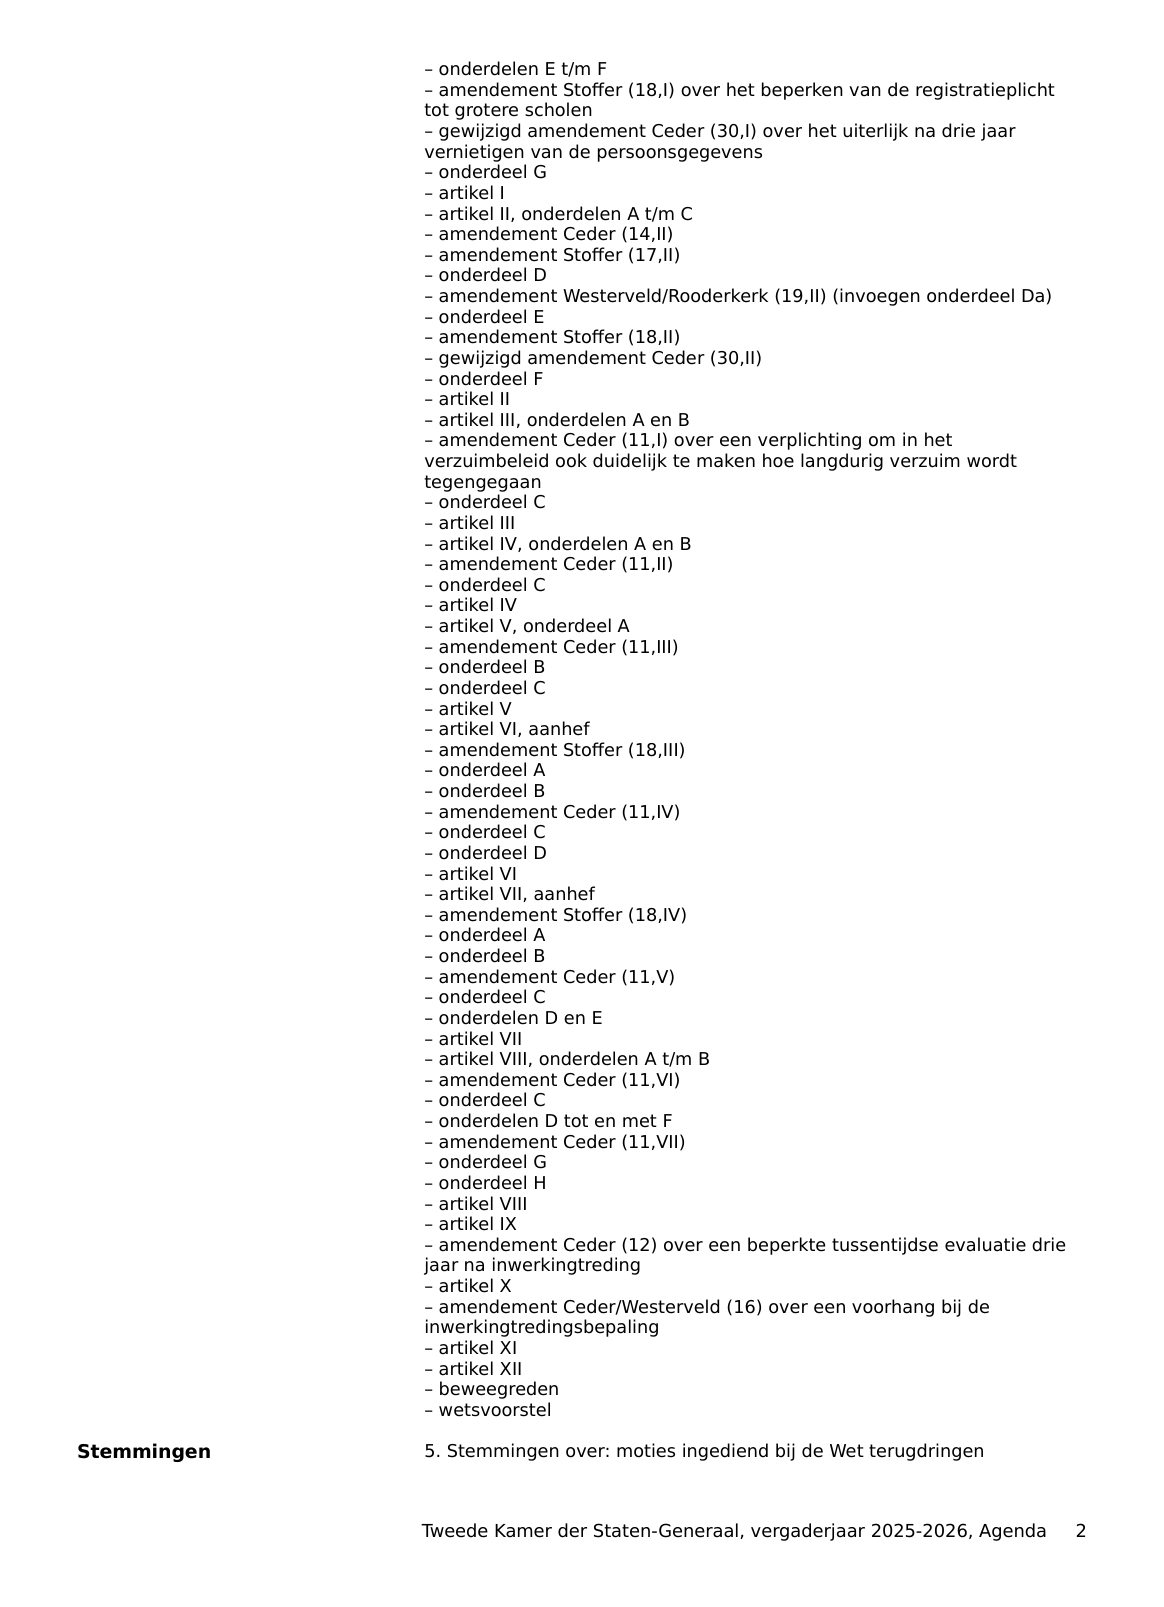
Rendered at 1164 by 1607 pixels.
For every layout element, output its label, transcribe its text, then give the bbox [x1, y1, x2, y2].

table_cell – onderdelen D en E [418, 1008, 1087, 1028]
table_cell [401, 410, 418, 430]
table_cell [401, 864, 418, 884]
table_cell [77, 1152, 401, 1173]
table_cell – artikel IX [418, 1214, 1087, 1235]
table_cell [77, 204, 401, 224]
table_cell – gewijzigd amendement Ceder (30,I) over het uiterlijk na drie jaar vernietigen van de persoonsgegevens [418, 121, 1087, 162]
table_cell [401, 699, 418, 719]
table_cell – onderdeel C [418, 1090, 1087, 1111]
table_cell [401, 802, 418, 822]
table_cell 5. Stemmingen over: moties ingediend bij de Wet terugdringen [418, 1441, 1087, 1463]
table_cell [77, 369, 401, 389]
table_cell [77, 245, 401, 265]
table_cell [77, 987, 401, 1008]
table_cell [77, 637, 401, 657]
table_cell [77, 1400, 401, 1420]
table_cell – onderdelen E t/m F [418, 59, 1087, 80]
table_cell [401, 760, 418, 781]
table_cell [401, 307, 418, 327]
table_cell [401, 492, 418, 513]
table_cell – artikel III [418, 513, 1087, 533]
table_cell [77, 1338, 401, 1358]
table_cell [401, 967, 418, 987]
table_cell [77, 1111, 401, 1132]
table_cell [401, 369, 418, 389]
table_cell [77, 554, 401, 575]
table_cell – amendement Stoffer (18,IV) [418, 905, 1087, 925]
table_cell [401, 1173, 418, 1193]
table_cell [77, 410, 401, 430]
table_cell [401, 1297, 418, 1338]
table_cell – amendement Ceder (11,IV) [418, 802, 1087, 822]
table_cell – onderdeel B [418, 781, 1087, 802]
table_cell [77, 719, 401, 740]
table_cell [77, 265, 401, 286]
table_cell [77, 864, 401, 884]
table_cell [77, 430, 401, 492]
table_cell [401, 348, 418, 368]
table_cell – onderdeel C [418, 822, 1087, 843]
table_cell [77, 534, 401, 554]
table_cell [77, 327, 401, 348]
table_cell [77, 1008, 401, 1028]
table_cell – onderdeel A [418, 925, 1087, 946]
table_cell – gewijzigd amendement Ceder (30,II) [418, 348, 1087, 368]
table_cell [77, 162, 401, 183]
table_cell – amendement Ceder (11,II) [418, 554, 1087, 575]
table_cell [77, 822, 401, 843]
table_cell [77, 1235, 401, 1276]
table_cell – amendement Stoffer (17,II) [418, 245, 1087, 265]
table_cell [401, 204, 418, 224]
table_cell [77, 595, 401, 616]
table_cell [77, 575, 401, 595]
table_cell – onderdeel D [418, 265, 1087, 286]
table_cell – onderdeel C [418, 492, 1087, 513]
table_cell [401, 389, 418, 410]
table_cell [77, 740, 401, 760]
table_cell – onderdeel C [418, 575, 1087, 595]
table_cell [77, 513, 401, 533]
table_cell [77, 678, 401, 698]
table_cell [401, 1090, 418, 1111]
table_cell [401, 719, 418, 740]
table_cell [77, 224, 401, 245]
table_cell [77, 1070, 401, 1090]
table_cell [401, 1152, 418, 1173]
table_cell – artikel XII [418, 1359, 1087, 1379]
table_cell [401, 265, 418, 286]
table_cell [401, 575, 418, 595]
table_cell [77, 59, 401, 80]
table_cell [77, 967, 401, 987]
table_cell – onderdeel B [418, 657, 1087, 678]
table_cell [77, 286, 401, 307]
table_cell – amendement Ceder (11,III) [418, 637, 1087, 657]
table_cell [401, 245, 418, 265]
table_cell [77, 843, 401, 863]
table_cell – amendement Ceder (11,VII) [418, 1132, 1087, 1152]
table_cell [401, 884, 418, 905]
table_cell [401, 1111, 418, 1132]
table_cell [77, 492, 401, 513]
table_cell – artikel IV, onderdelen A en B [418, 534, 1087, 554]
table_cell [77, 183, 401, 203]
table_cell [77, 1379, 401, 1400]
table_cell [401, 121, 418, 162]
table_cell [77, 1049, 401, 1070]
table_cell [401, 1420, 418, 1441]
table_cell – artikel VII [418, 1029, 1087, 1049]
table_cell – artikel V [418, 699, 1087, 719]
table_cell [401, 987, 418, 1008]
table_cell – amendement Ceder (11,V) [418, 967, 1087, 987]
table_cell – artikel II [418, 389, 1087, 410]
table_cell Stemmingen [77, 1441, 401, 1463]
table_cell [77, 781, 401, 802]
table_cell [401, 637, 418, 657]
table_cell – onderdeel A [418, 760, 1087, 781]
table_cell – artikel VIII [418, 1194, 1087, 1214]
table_cell – amendement Ceder (11,VI) [418, 1070, 1087, 1090]
table_cell [401, 1008, 418, 1028]
table_cell – wetsvoorstel [418, 1400, 1087, 1420]
table_cell [401, 946, 418, 967]
table_cell – artikel V, onderdeel A [418, 616, 1087, 637]
table_cell [401, 1214, 418, 1235]
table_cell – onderdeel F [418, 369, 1087, 389]
table_cell [401, 781, 418, 802]
table_cell [77, 884, 401, 905]
table_cell [77, 946, 401, 967]
table_cell [401, 657, 418, 678]
table_cell [401, 162, 418, 183]
table_cell – onderdeel G [418, 162, 1087, 183]
table_cell – onderdeel H [418, 1173, 1087, 1193]
table_cell [77, 1090, 401, 1111]
table_cell [401, 1338, 418, 1358]
table_cell [401, 286, 418, 307]
table_cell [401, 430, 418, 492]
table_cell – artikel XI [418, 1338, 1087, 1358]
table_cell – artikel IV [418, 595, 1087, 616]
table_cell – amendement Stoffer (18,II) [418, 327, 1087, 348]
table_cell – onderdeel C [418, 678, 1087, 698]
table_cell – artikel VII, aanhef [418, 884, 1087, 905]
table_cell [77, 389, 401, 410]
table_cell – amendement Stoffer (18,III) [418, 740, 1087, 760]
table_cell – amendement Ceder (11,I) over een verplichting om in het verzuimbeleid ook duidelijk te maken hoe langdurig verzuim wordt tegengegaan [418, 430, 1087, 492]
table_cell [401, 740, 418, 760]
table_cell – amendement Stoffer (18,I) over het beperken van de registratieplicht tot grotere scholen [418, 80, 1087, 121]
table_cell [77, 802, 401, 822]
table_cell [401, 534, 418, 554]
table_cell [77, 121, 401, 162]
table_cell – artikel III, onderdelen A en B [418, 410, 1087, 430]
table_cell – artikel I [418, 183, 1087, 203]
table_cell [77, 80, 401, 121]
table_cell – artikel VIII, onderdelen A t/m B [418, 1049, 1087, 1070]
table_cell [77, 657, 401, 678]
table_cell – amendement Ceder/Westerveld (16) over een voorhang bij de inwerkingtredingsbepaling [418, 1297, 1087, 1338]
table_cell – artikel VI, aanhef [418, 719, 1087, 740]
table_cell [401, 1379, 418, 1400]
table_cell – artikel II, onderdelen A t/m C [418, 204, 1087, 224]
table_cell [77, 760, 401, 781]
table_cell – onderdeel C [418, 987, 1087, 1008]
table_cell – onderdeel E [418, 307, 1087, 327]
table_cell [401, 616, 418, 637]
table_cell [77, 1194, 401, 1214]
table_cell [77, 348, 401, 368]
table_cell [401, 1441, 418, 1463]
table_cell [418, 1420, 1087, 1441]
table_cell [401, 595, 418, 616]
table_cell [401, 1235, 418, 1276]
table_cell [401, 905, 418, 925]
table_cell [77, 1132, 401, 1152]
table_cell [401, 59, 418, 80]
table_cell [77, 1297, 401, 1338]
table_cell [77, 1029, 401, 1049]
table_cell [401, 1276, 418, 1297]
table_cell – artikel VI [418, 864, 1087, 884]
table_cell [401, 1132, 418, 1152]
table_cell [401, 843, 418, 863]
table_cell [77, 1173, 401, 1193]
table_cell [401, 327, 418, 348]
table_cell [401, 1359, 418, 1379]
table_cell – amendement Westerveld/Rooderkerk (19,II) (invoegen onderdeel Da) [418, 286, 1087, 307]
table_cell – onderdeel G [418, 1152, 1087, 1173]
table_cell – amendement Ceder (14,II) [418, 224, 1087, 245]
table_cell [77, 1359, 401, 1379]
table_cell [401, 1070, 418, 1090]
table_cell [77, 1420, 401, 1441]
table_cell [401, 925, 418, 946]
table_cell [401, 678, 418, 698]
table_cell [77, 699, 401, 719]
table_cell [401, 224, 418, 245]
table_cell [77, 307, 401, 327]
table_cell [77, 925, 401, 946]
table_cell – beweegreden [418, 1379, 1087, 1400]
table_cell [401, 554, 418, 575]
table_cell – onderdelen D tot en met F [418, 1111, 1087, 1132]
table_cell [401, 1194, 418, 1214]
table_cell [401, 1029, 418, 1049]
table_cell – amendement Ceder (12) over een beperkte tussentijdse evaluatie drie jaar na inwerkingtreding [418, 1235, 1087, 1276]
table_cell [77, 616, 401, 637]
table_cell [401, 822, 418, 843]
table_cell [401, 80, 418, 121]
table_cell [401, 183, 418, 203]
table_cell [77, 905, 401, 925]
table_cell – onderdeel D [418, 843, 1087, 863]
table_cell [401, 1400, 418, 1420]
table_cell – artikel X [418, 1276, 1087, 1297]
table_cell [401, 513, 418, 533]
table_cell [77, 1214, 401, 1235]
table_cell [77, 1276, 401, 1297]
table_cell – onderdeel B [418, 946, 1087, 967]
table_cell [401, 1049, 418, 1070]
